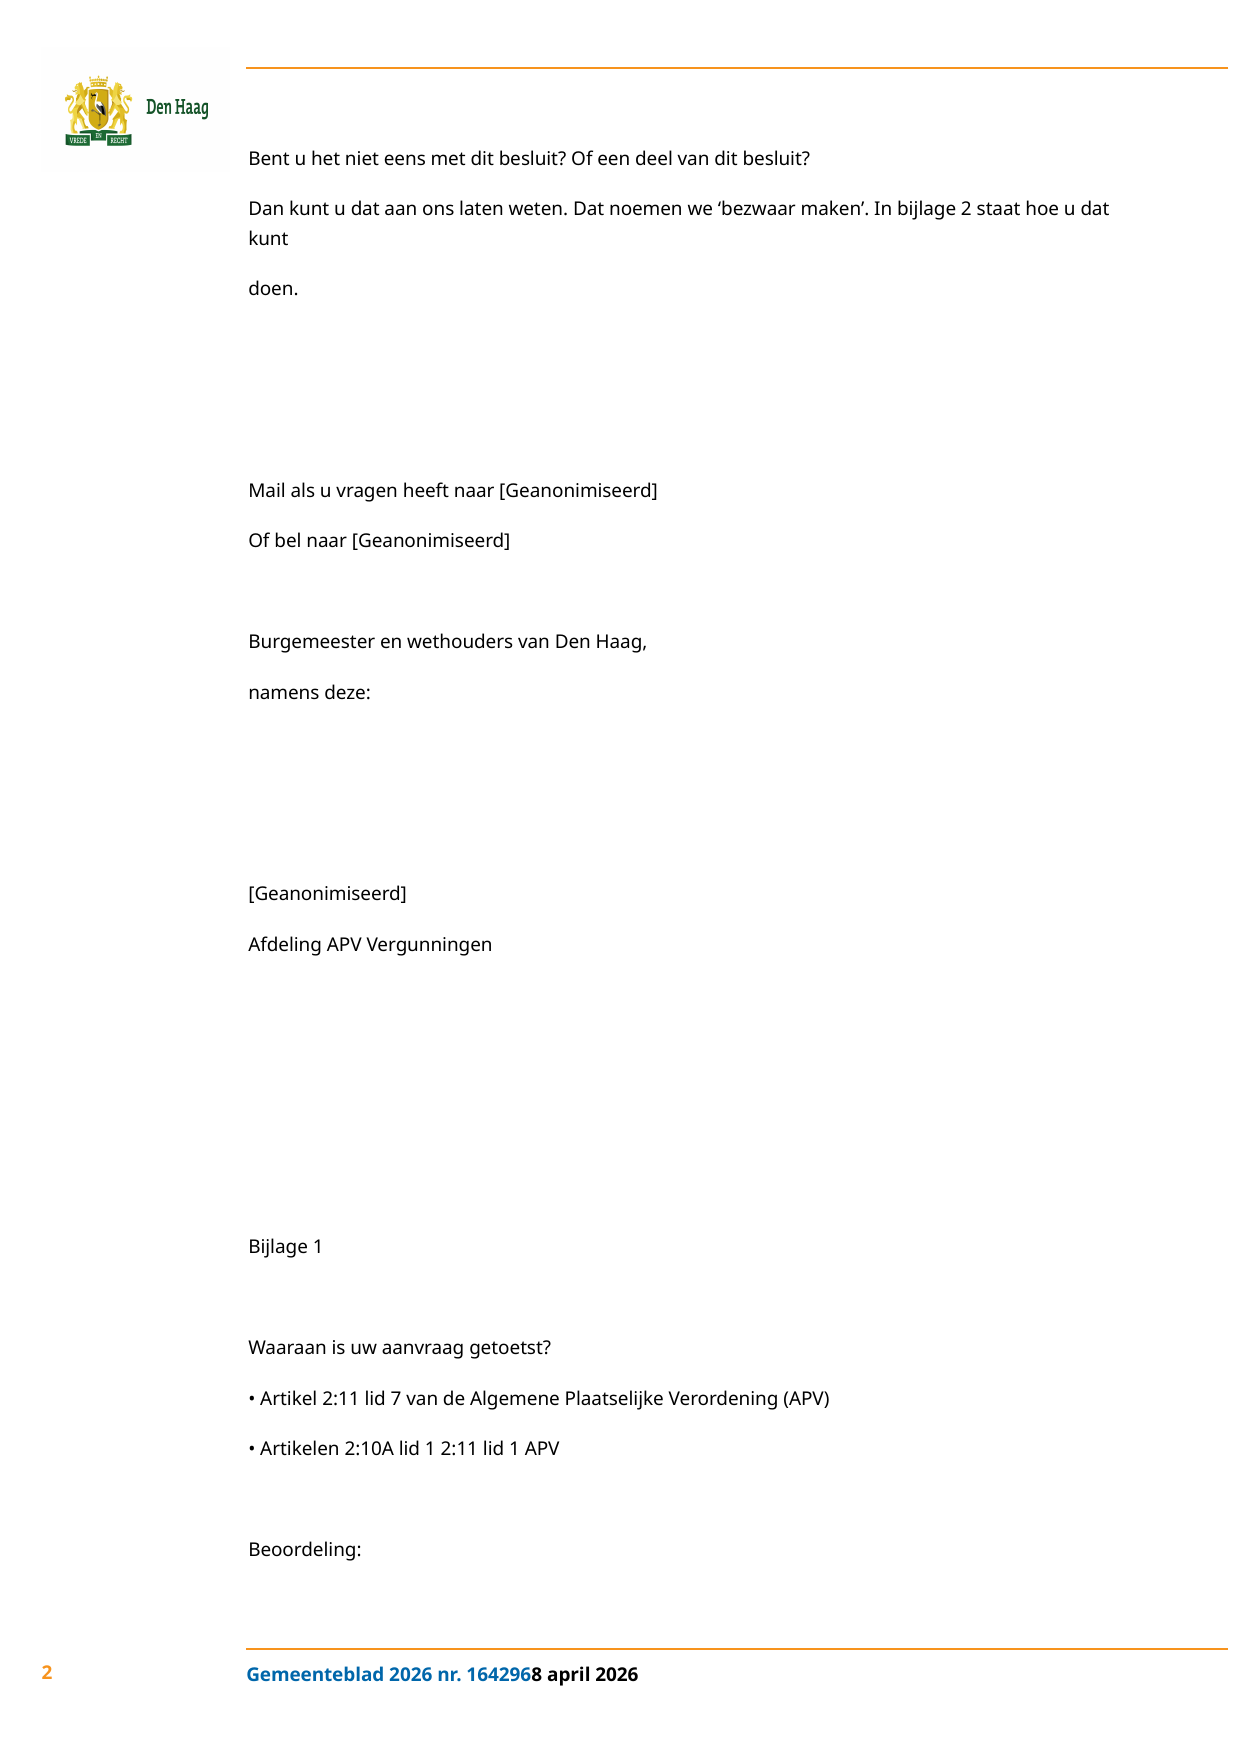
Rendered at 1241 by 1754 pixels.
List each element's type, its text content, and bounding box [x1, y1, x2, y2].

text namens deze: [248, 679, 1152, 705]
text Burgemeester en wethouders van Den Haag, [248, 628, 1152, 654]
text • Artikel 2:11 lid 7 van de Algemene Plaatselijke Verordening (APV) [248, 1385, 1152, 1411]
text Of bel naar [Geanonimiseerd] [248, 528, 1152, 553]
text [Geanonimiseerd] [248, 881, 1152, 906]
text Waaraan is uw aanvraag getoetst? [248, 1334, 1152, 1360]
text • Artikelen 2:10A lid 1 2:11 lid 1 APV [248, 1435, 1152, 1461]
text Afdeling APV Vergunningen [248, 931, 1152, 957]
text Bent u het niet eens met dit besluit? Of een deel van dit besluit? [248, 145, 1152, 171]
text doen. [248, 276, 1152, 301]
text Bijlage 1 [248, 1233, 1152, 1259]
text Mail als u vragen heeft naar [Geanonimiseerd] [248, 477, 1152, 503]
picture [41, 47, 231, 172]
text Beoordeling: [248, 1536, 1152, 1562]
text Dan kunt u dat aan ons laten weten. Dat noemen we ‘bezwaar maken’. In bijlage 2 staat hoe u dat kunt [248, 196, 1152, 251]
